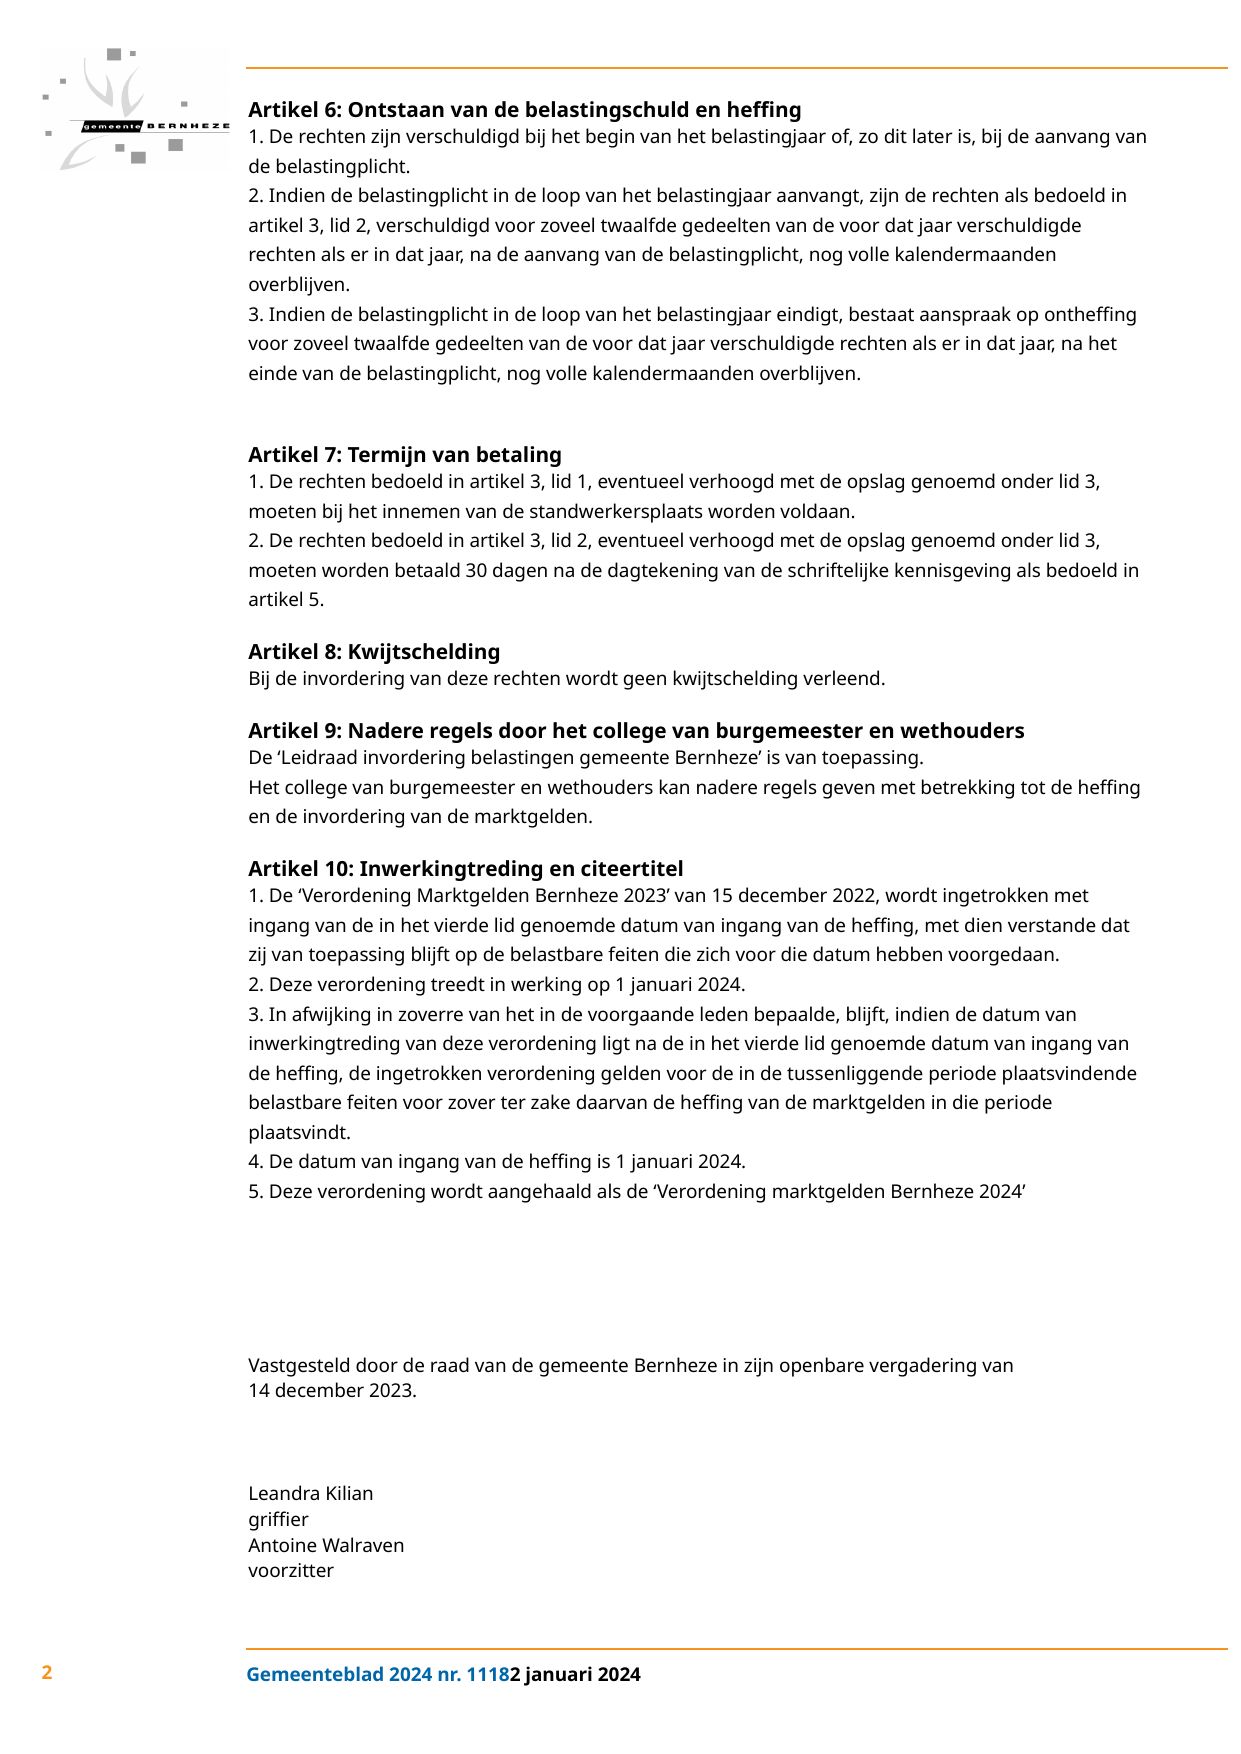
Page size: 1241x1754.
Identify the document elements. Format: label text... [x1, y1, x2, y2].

text Artikel 6: Ontstaan van de belastingschuld en heffing [248, 95, 1152, 123]
text 4. De datum van ingang van de heffing is 1 januari 2024. [248, 1149, 1152, 1174]
text Vastgesteld door de raad van de gemeente Bernheze in zijn openbare vergadering van [248, 1352, 1152, 1378]
text 2. Indien de belastingplicht in de loop van het belastingjaar aanvangt, zijn de rechten als bedoeld in artikel 3, lid 2, verschuldigd voor zoveel twaalfde gedeelten van de voor dat jaar verschuldigde rechten als er in dat jaar, na de aanvang van de belastingplicht, nog volle kalendermaanden overblijven. [248, 182, 1152, 297]
text 5. Deze verordening wordt aangehaald als de ‘Verordening marktgelden Bernheze 2024’ [248, 1178, 1152, 1204]
text Artikel 9: Nadere regels door het college van burgemeester en wethouders [248, 716, 1152, 744]
text 14 december 2023. [248, 1378, 1152, 1403]
text Het college van burgemeester en wethouders kan nadere regels geven met betrekking tot de heffing en de invordering van de marktgelden. [248, 774, 1152, 829]
text 3. In afwijking in zoverre van het in de voorgaande leden bepaalde, blijft, indien de datum van inwerkingtreding van deze verordening ligt na de in het vierde lid genoemde datum van ingang van de heffing, de ingetrokken verordening gelden voor de in de tussenliggende periode plaatsvindende belastbare feiten voor zover ter zake daarvan de heffing van de marktgelden in die periode plaatsvindt. [248, 1001, 1152, 1145]
text Bij de invordering van deze rechten wordt geen kwijtschelding verleend. [248, 666, 1152, 691]
text Artikel 10: Inwerkingtreding en citeertitel [248, 854, 1152, 882]
text 1. De rechten zijn verschuldigd bij het begin van het belastingjaar of, zo dit later is, bij de aanvang van de belastingplicht. [248, 123, 1152, 178]
text Artikel 7: Termijn van betaling [248, 440, 1152, 468]
text Artikel 8: Kwijtschelding [248, 637, 1152, 666]
text voorzitter [248, 1558, 1152, 1583]
picture [41, 47, 231, 172]
text De ‘Leidraad invordering belastingen gemeente Bernheze’ is van toepassing. [248, 744, 1152, 770]
text 3. Indien de belastingplicht in de loop van het belastingjaar eindigt, bestaat aanspraak op ontheffing voor zoveel twaalfde gedeelten van de voor dat jaar verschuldigde rechten als er in dat jaar, na het einde van de belastingplicht, nog volle kalendermaanden overblijven. [248, 301, 1152, 386]
text Leandra Kilian [248, 1481, 1152, 1506]
text griffier [248, 1506, 1152, 1532]
text 2. Deze verordening treedt in werking op 1 januari 2024. [248, 971, 1152, 997]
text 2. De rechten bedoeld in artikel 3, lid 2, eventueel verhoogd met de opslag genoemd onder lid 3, moeten worden betaald 30 dagen na de dagtekening van de schriftelijke kennisgeving als bedoeld in artikel 5. [248, 527, 1152, 612]
text 1. De rechten bedoeld in artikel 3, lid 1, eventueel verhoogd met de opslag genoemd onder lid 3, moeten bij het innemen van de standwerkersplaats worden voldaan. [248, 468, 1152, 524]
text Antoine Walraven [248, 1532, 1152, 1558]
text 1. De ‘Verordening Marktgelden Bernheze 2023’ van 15 december 2022, wordt ingetrokken met ingang van de in het vierde lid genoemde datum van ingang van de heffing, met dien verstande dat zij van toepassing blijft op de belastbare feiten die zich voor die datum hebben voorgedaan. [248, 882, 1152, 967]
